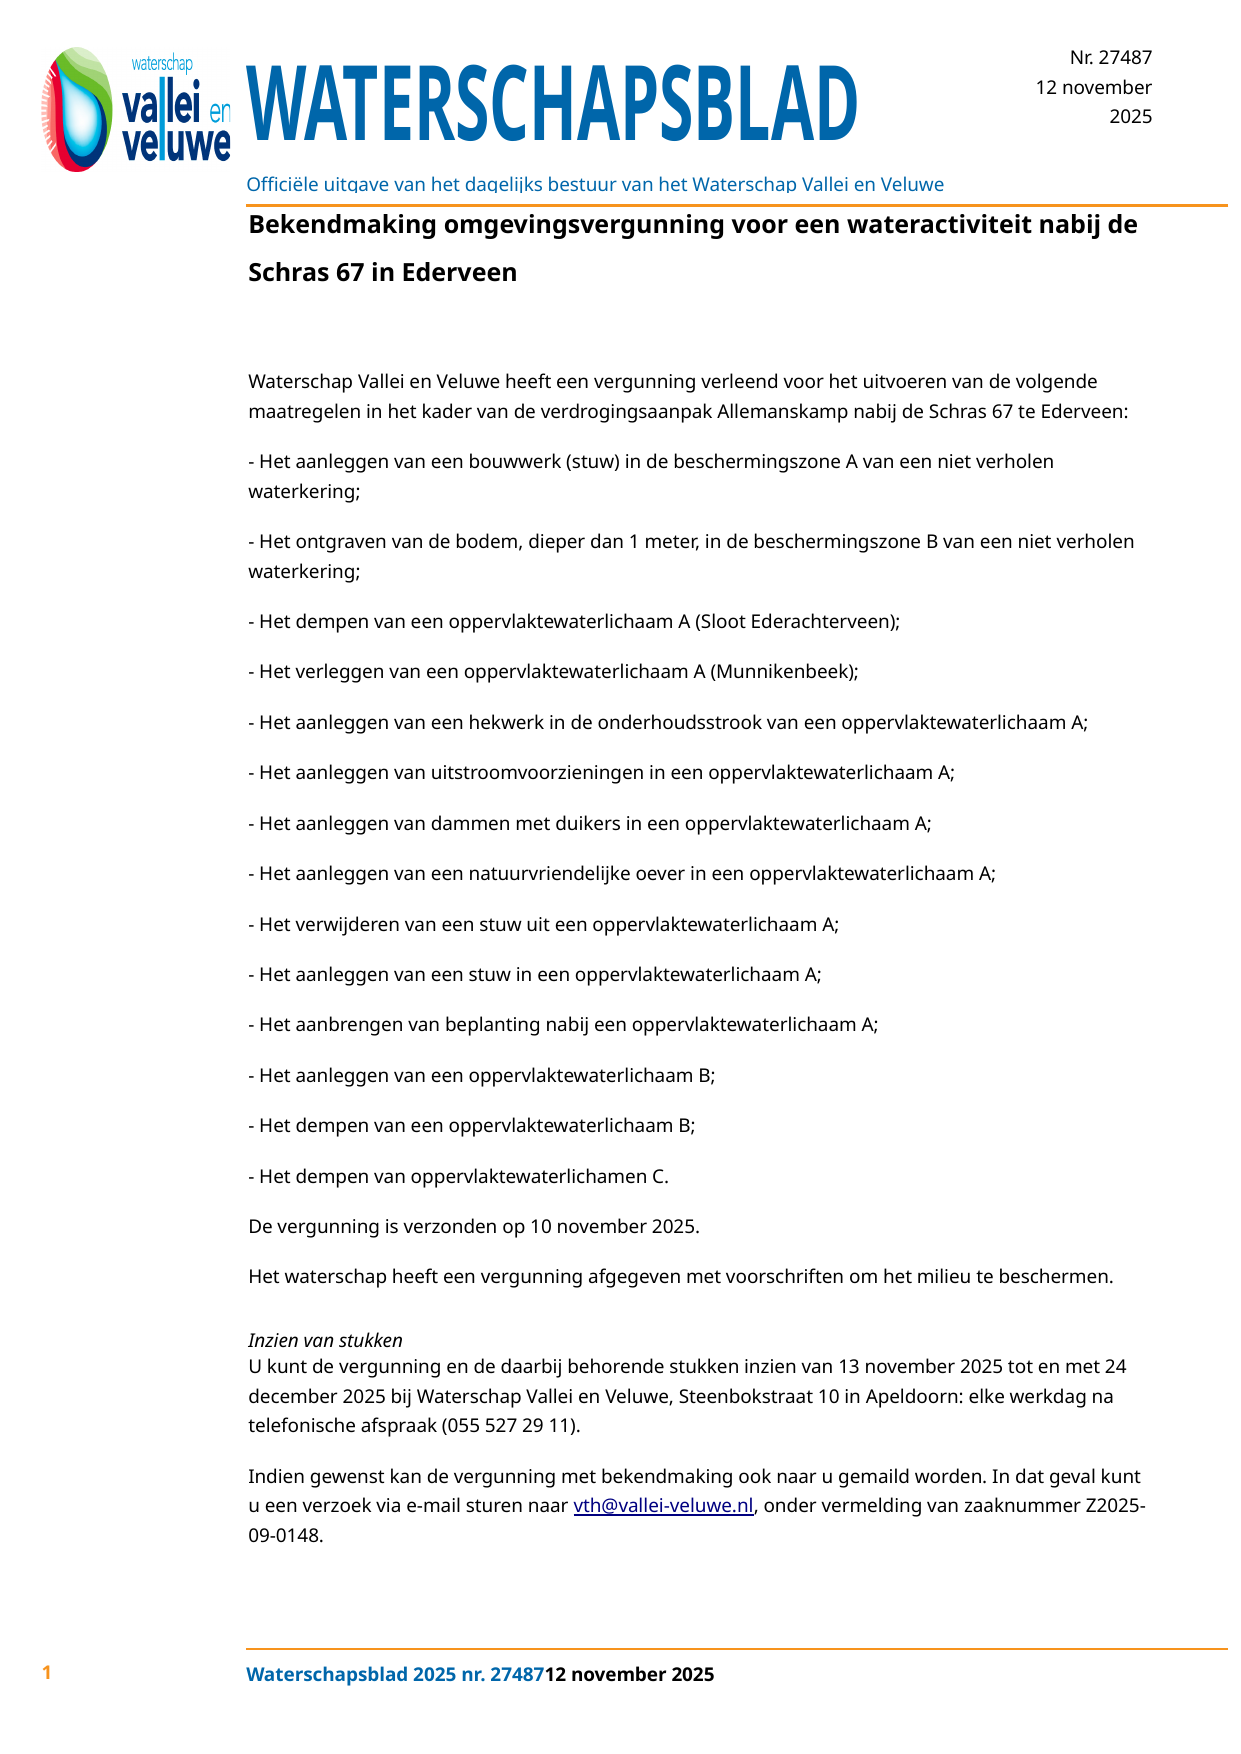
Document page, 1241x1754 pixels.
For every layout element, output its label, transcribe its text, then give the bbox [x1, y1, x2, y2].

text - Het aanleggen van dammen met duikers in een oppervlaktewaterlichaam A; [248, 810, 1152, 836]
text - Het dempen van een oppervlaktewaterlichaam A (Sloot Ederachterveen); [248, 608, 1152, 634]
text Inzien van stukken [248, 1328, 1152, 1353]
text - Het aanbrengen van beplanting nabij een oppervlaktewaterlichaam A; [248, 1012, 1152, 1037]
text - Het dempen van een oppervlaktewaterlichaam B; [248, 1112, 1152, 1138]
text Waterschap Vallei en Veluwe heeft een vergunning verleend voor het uitvoeren van de volgende maatregelen in het kader van de verdrogingsaanpak Allemanskamp nabij de Schras 67 te Ederveen: [248, 368, 1152, 424]
text - Het aanleggen van een bouwwerk (stuw) in de beschermingszone A van een niet verholen waterkering; [248, 448, 1152, 504]
text U kunt de vergunning en de daarbij behorende stukken inzien van 13 november 2025 tot en met 24 december 2025 bij Waterschap Vallei en Veluwe, Steenbokstraat 10 in Apeldoorn: elke werkdag na telefonische afspraak (055 527 29 11). [248, 1353, 1152, 1438]
text - Het verwijderen van een stuw uit een oppervlaktewaterlichaam A; [248, 911, 1152, 937]
text - Het aanleggen van een hekwerk in de onderhoudsstrook van een oppervlaktewaterlichaam A; [248, 709, 1152, 735]
text De vergunning is verzonden op 10 november 2025. [248, 1213, 1152, 1239]
text - Het dempen van oppervlaktewaterlichamen C. [248, 1163, 1152, 1189]
text Bekendmaking omgevingsvergunning voor een wateractiviteit nabij de Schras 67 in Ederveen [248, 207, 1152, 288]
text Indien gewenst kan de vergunning met bekendmaking ook naar u gemaild worden. In dat geval kunt u een verzoek via e-mail sturen naar vth@vallei-veluwe.nl, onder vermelding van zaaknummer Z2025-09-0148. [248, 1463, 1152, 1548]
text - Het ontgraven van de bodem, dieper dan 1 meter, in de beschermingszone B van een niet verholen waterkering; [248, 528, 1152, 584]
picture [41, 47, 231, 172]
text - Het aanleggen van een oppervlaktewaterlichaam B; [248, 1062, 1152, 1088]
text - Het aanleggen van een natuurvriendelijke oever in een oppervlaktewaterlichaam A; [248, 860, 1152, 886]
text - Het verleggen van een oppervlaktewaterlichaam A (Munnikenbeek); [248, 659, 1152, 684]
text - Het aanleggen van uitstroomvoorzieningen in een oppervlaktewaterlichaam A; [248, 759, 1152, 785]
text Het waterschap heeft een vergunning afgegeven met voorschriften om het milieu te beschermen. [248, 1264, 1152, 1289]
text - Het aanleggen van een stuw in een oppervlaktewaterlichaam A; [248, 961, 1152, 987]
